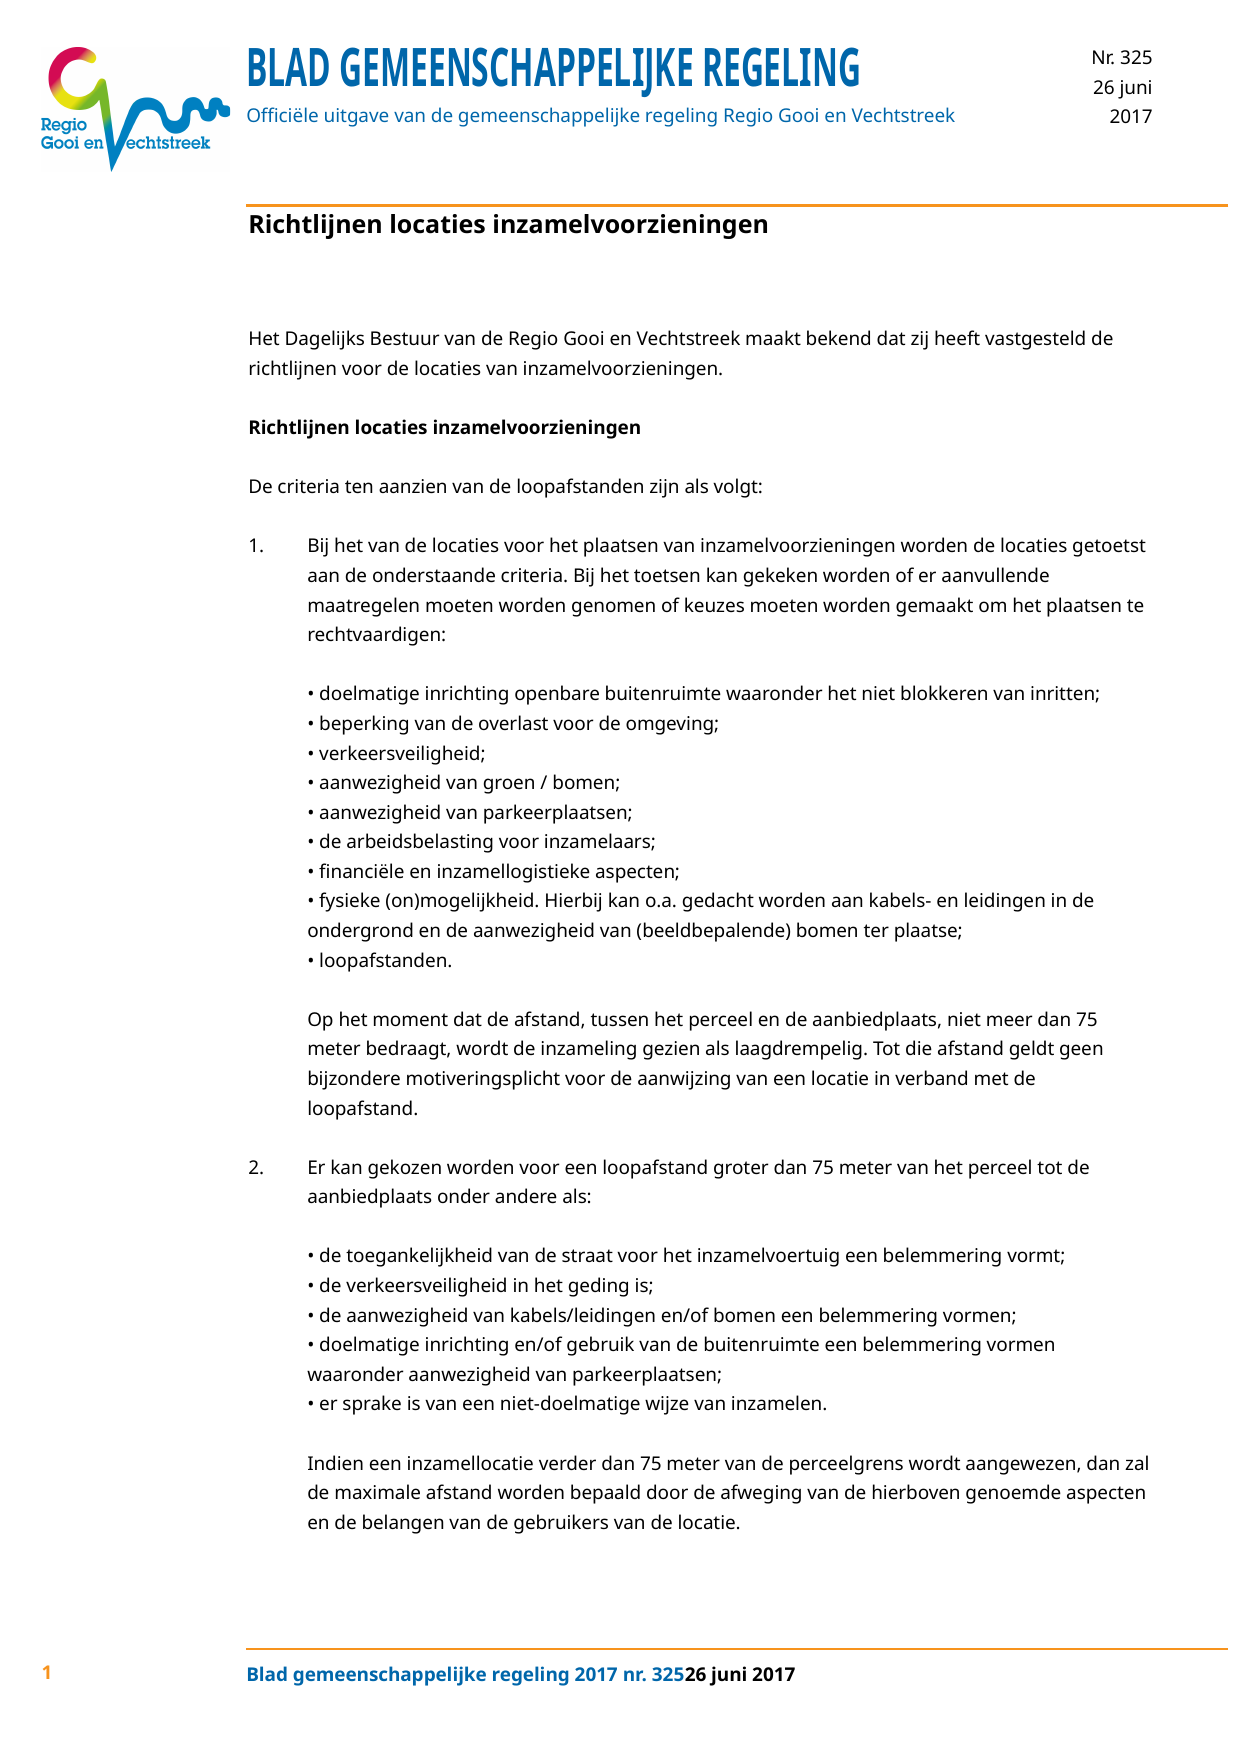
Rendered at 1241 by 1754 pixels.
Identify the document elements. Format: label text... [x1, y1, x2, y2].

list • verkeersveiligheid; [248, 740, 1152, 766]
list • doelmatige inrichting en/of gebruik van de buitenruimte een belemmering vormen waaronder aanwezigheid van parkeerplaatsen; [248, 1331, 1152, 1387]
list • er sprake is van een niet-doelmatige wijze van inzamelen. [248, 1391, 1152, 1416]
list • beperking van de overlast voor de omgeving; [248, 710, 1152, 736]
picture [113, 110, 231, 172]
list Op het moment dat de afstand, tussen het perceel en de aanbiedplaats, niet meer dan 75 meter bedraagt, wordt de inzameling gezien als laagdrempelig. Tot die afstand geldt geen bijzondere motiveringsplicht voor de aanwijzing van een locatie in verband met de loopafstand. [248, 1006, 1152, 1121]
text Richtlijnen locaties inzamelvoorzieningen [248, 207, 1152, 241]
list • fysieke (on)mogelijkheid. Hierbij kan o.a. gedacht worden aan kabels- en leidingen in de ondergrond en de aanwezigheid van (beeldbepalende) bomen ter plaatse; [248, 888, 1152, 943]
list Er kan gekozen worden voor een loopafstand groter dan 75 meter van het perceel tot de aanbiedplaats onder andere als: [248, 1154, 1152, 1209]
list • de verkeersveiligheid in het geding is; [248, 1272, 1152, 1298]
list Indien een inzamellocatie verder dan 75 meter van de perceelgrens wordt aangewezen, dan zal de maximale afstand worden bepaald door de afweging van de hierboven genoemde aspecten en de belangen van de gebruikers van de locatie. [248, 1450, 1152, 1535]
list Bij het van de locaties voor het plaatsen van inzamelvoorzieningen worden de locaties getoetst aan de onderstaande criteria. Bij het toetsen kan gekeken worden of er aanvullende maatregelen moeten worden genomen of keuzes moeten worden gemaakt om het plaatsen te rechtvaardigen: [248, 533, 1152, 647]
list • de toegankelijkheid van de straat voor het inzamelvoertuig een belemmering vormt; [248, 1243, 1152, 1268]
text Het Dagelijks Bestuur van de Regio Gooi en Vechtstreek maakt bekend dat zij heeft vastgesteld de richtlijnen voor de locaties van inzamelvoorzieningen. [248, 326, 1152, 381]
list • doelmatige inrichting openbare buitenruimte waaronder het niet blokkeren van inritten; [248, 681, 1152, 706]
text De criteria ten aanzien van de loopafstanden zijn als volgt: [248, 473, 1152, 499]
picture [41, 47, 231, 172]
list • loopafstanden. [248, 947, 1152, 973]
list • aanwezigheid van parkeerplaatsen; [248, 799, 1152, 825]
list • de arbeidsbelasting voor inzamelaars; [248, 828, 1152, 854]
list • aanwezigheid van groen / bomen; [248, 769, 1152, 795]
list • de aanwezigheid van kabels/leidingen en/of bomen een belemmering vormen; [248, 1302, 1152, 1328]
text Richtlijnen locaties inzamelvoorzieningen [248, 414, 1152, 440]
list • financiële en inzamellogistieke aspecten; [248, 858, 1152, 884]
